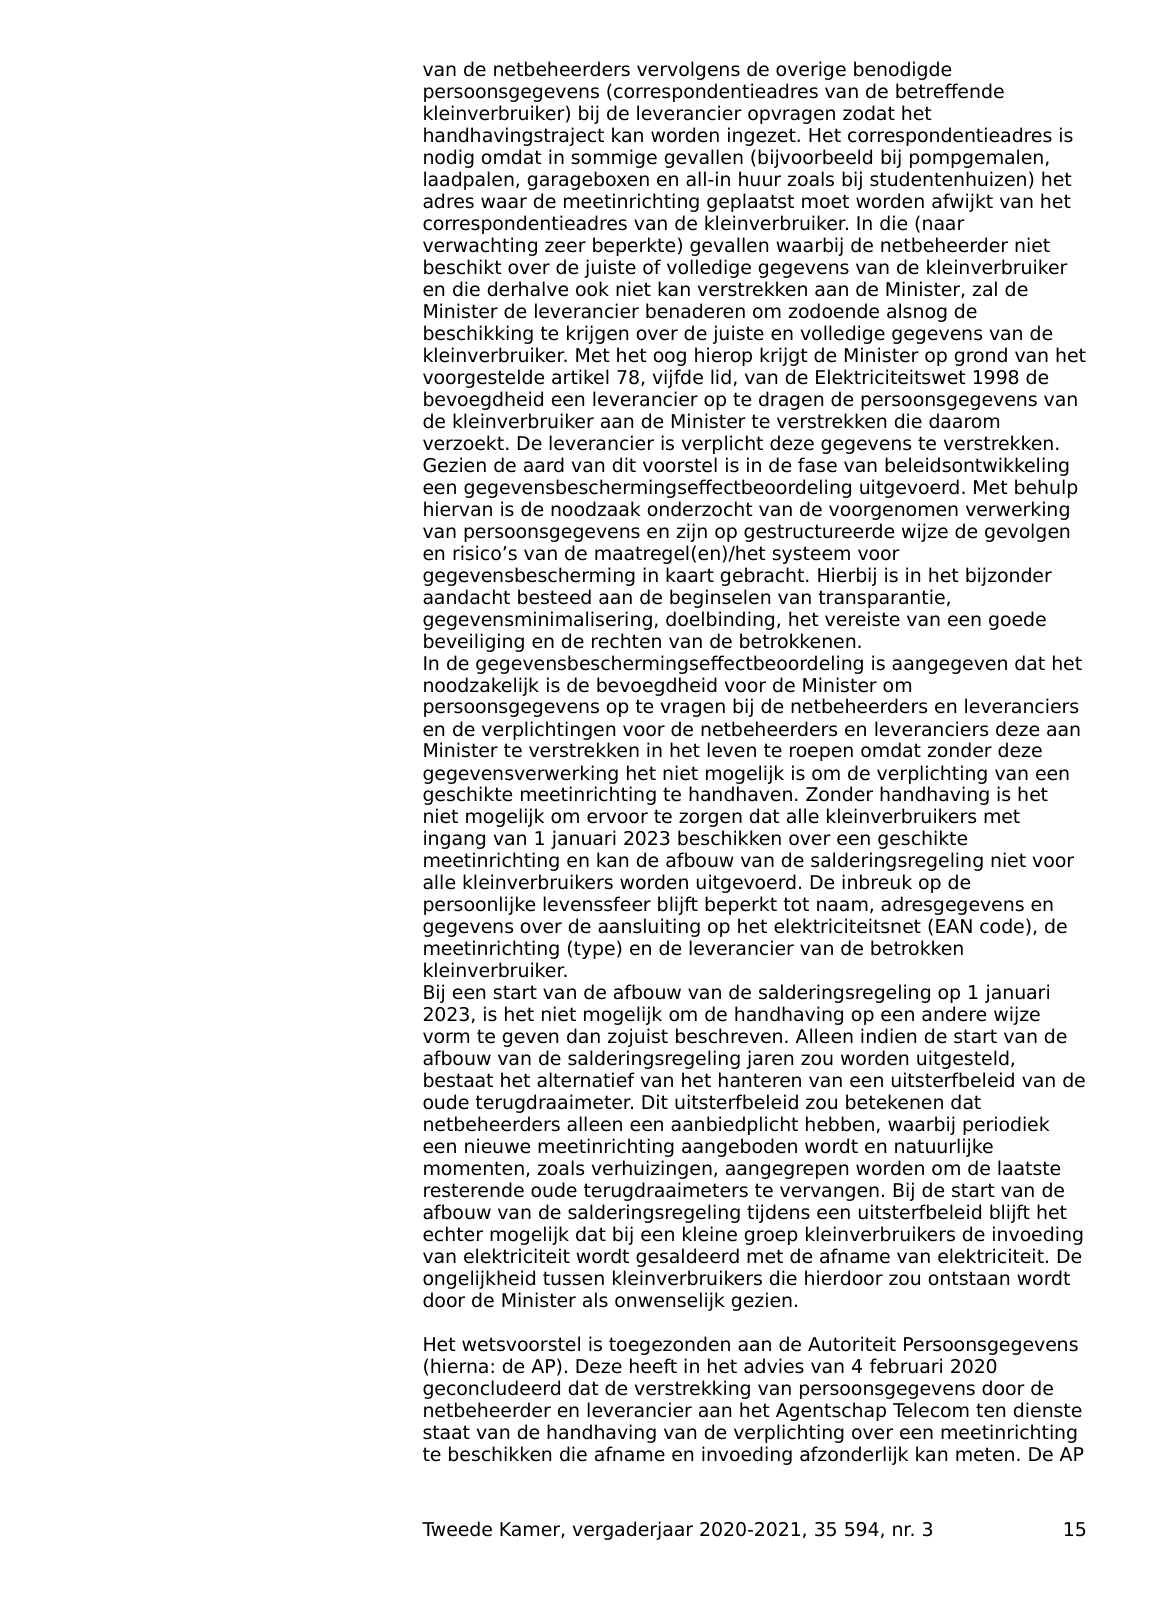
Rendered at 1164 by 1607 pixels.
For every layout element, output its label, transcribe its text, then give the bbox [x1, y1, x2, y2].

text Gezien de aard van dit voorstel is in de fase van beleidsontwikkeling een gegevensbeschermingseffectbeoordeling uitgevoerd. Met behulp hiervan is de noodzaak onderzocht van de voorgenomen verwerking van persoonsgegevens en zijn op gestructureerde wijze de gevolgen en risico’s van de maatregel(en)/het systeem voor gegevensbescherming in kaart gebracht. Hierbij is in het bijzonder aandacht besteed aan de beginselen van transparantie, gegevensminimalisering, doelbinding, het vereiste van een goede beveiliging en de rechten van de betrokkenen. [422, 455, 1087, 652]
text Het wetsvoorstel is toegezonden aan de Autoriteit Persoonsgegevens (hierna: de AP). Deze heeft in het advies van 4 februari 2020 geconcludeerd dat de verstrekking van persoonsgegevens door de netbeheerder en leverancier aan het Agentschap Telecom ten dienste staat van de handhaving van de verplichting over een meetinrichting te beschikken die afname en invoeding afzonderlijk kan meten. De AP [422, 1334, 1087, 1466]
text van de netbeheerders vervolgens de overige benodigde persoonsgegevens (correspondentieadres van de betreffende kleinverbruiker) bij de leverancier opvragen zodat het handhavingstraject kan worden ingezet. Het correspondentieadres is nodig omdat in sommige gevallen (bijvoorbeeld bij pompgemalen, laadpalen, garageboxen en all-in huur zoals bij studentenhuizen) het adres waar de meetinrichting geplaatst moet worden afwijkt van het correspondentieadres van de kleinverbruiker. In die (naar verwachting zeer beperkte) gevallen waarbij de netbeheerder niet beschikt over de juiste of volledige gegevens van de kleinverbruiker en die derhalve ook niet kan verstrekken aan de Minister, zal de Minister de leverancier benaderen om zodoende alsnog de beschikking te krijgen over de juiste en volledige gegevens van de kleinverbruiker. Met het oog hierop krijgt de Minister op grond van het voorgestelde artikel 78, vijfde lid, van de Elektriciteitswet 1998 de bevoegdheid een leverancier op te dragen de persoonsgegevens van de kleinverbruiker aan de Minister te verstrekken die daarom verzoekt. De leverancier is verplicht deze gegevens te verstrekken. [422, 59, 1087, 455]
text In de gegevensbeschermingseffectbeoordeling is aangegeven dat het noodzakelijk is de bevoegdheid voor de Minister om persoonsgegevens op te vragen bij de netbeheerders en leveranciers en de verplichtingen voor de netbeheerders en leveranciers deze aan Minister te verstrekken in het leven te roepen omdat zonder deze gegevensverwerking het niet mogelijk is om de verplichting van een geschikte meetinrichting te handhaven. Zonder handhaving is het niet mogelijk om ervoor te zorgen dat alle kleinverbruikers met ingang van 1 januari 2023 beschikken over een geschikte meetinrichting en kan de afbouw van de salderingsregeling niet voor alle kleinverbruikers worden uitgevoerd. De inbreuk op de persoonlijke levenssfeer blijft beperkt tot naam, adresgegevens en gegevens over de aansluiting op het elektriciteitsnet (EAN code), de meetinrichting (type) en de leverancier van de betrokken kleinverbruiker. [422, 652, 1087, 982]
text Bij een start van de afbouw van de salderingsregeling op 1 januari 2023, is het niet mogelijk om de handhaving op een andere wijze vorm te geven dan zojuist beschreven. Alleen indien de start van de afbouw van de salderingsregeling jaren zou worden uitgesteld, bestaat het alternatief van het hanteren van een uitsterfbeleid van de oude terugdraaimeter. Dit uitsterfbeleid zou betekenen dat netbeheerders alleen een aanbiedplicht hebben, waarbij periodiek een nieuwe meetinrichting aangeboden wordt en natuurlijke momenten, zoals verhuizingen, aangegrepen worden om de laatste resterende oude terugdraaimeters te vervangen. Bij de start van de afbouw van de salderingsregeling tijdens een uitsterfbeleid blijft het echter mogelijk dat bij een kleine groep kleinverbruikers de invoeding van elektriciteit wordt gesaldeerd met de afname van elektriciteit. De ongelijkheid tussen kleinverbruikers die hierdoor zou ontstaan wordt door de Minister als onwenselijk gezien. [422, 982, 1087, 1312]
